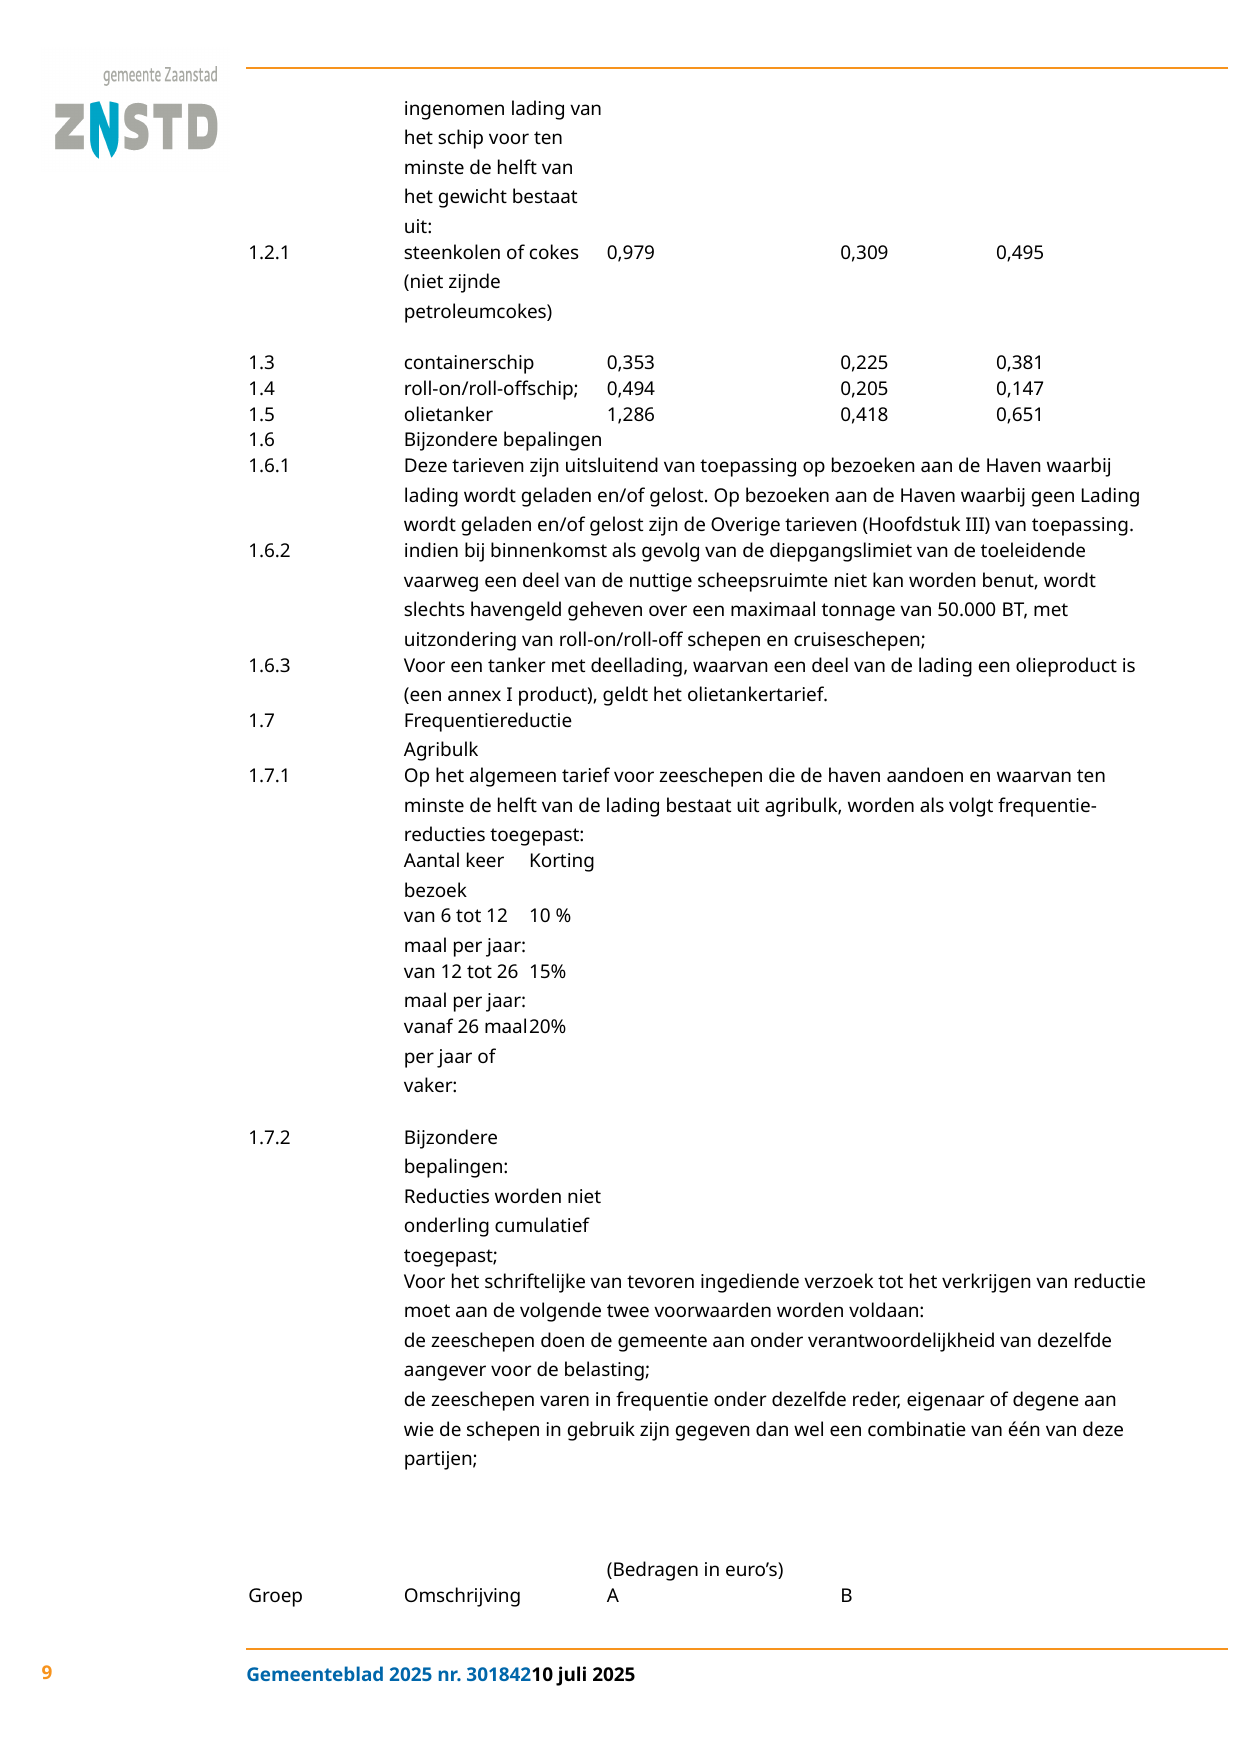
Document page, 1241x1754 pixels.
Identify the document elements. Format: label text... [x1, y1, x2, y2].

table_cell Korting [529, 847, 607, 903]
table_cell [840, 707, 996, 762]
table_cell [607, 903, 840, 958]
table_cell Op het algemeen tarief voor zeeschepen die de haven aandoen en waarvan ten minste de helft van de lading bestaat uit agribulk, worden als volgt frequentie-reducties toegepast: [404, 763, 1152, 847]
table_cell [607, 324, 840, 349]
table_cell [996, 1124, 1152, 1268]
table_cell 0,495 [996, 239, 1152, 324]
table_cell 0,309 [840, 239, 996, 324]
table_cell 1.6.3 [248, 652, 404, 707]
table_cell 0,418 [840, 401, 996, 427]
table_cell [248, 958, 404, 1013]
table_cell indien bij binnenkomst als gevolg van de diepgangslimiet van de toeleidende vaarweg een deel van de nuttige scheepsruimte niet kan worden benut, wordt slechts havengeld geheven over een maximaal tonnage van 50.000 BT, met uitzondering van roll-on/roll-off schepen en cruiseschepen; [404, 537, 1152, 652]
table_cell [607, 1124, 840, 1268]
table_cell Bijzondere bepalingen [404, 427, 1152, 452]
table_cell [996, 324, 1152, 349]
table_cell van 12 tot 26 maal per jaar: [404, 958, 529, 1013]
table_cell 1.7 [248, 707, 404, 762]
table_cell 1.4 [248, 375, 404, 401]
table_cell [248, 1268, 404, 1530]
table_cell 20% [529, 1013, 607, 1098]
table_cell [996, 95, 1152, 239]
table_cell [529, 1098, 607, 1124]
table_cell olietanker [404, 401, 607, 427]
table_cell [996, 1098, 1152, 1124]
table_cell [996, 847, 1152, 903]
table_cell [840, 95, 996, 239]
table_cell [996, 1013, 1152, 1098]
table_cell B [840, 1582, 996, 1607]
table_cell 1.6 [248, 427, 404, 452]
table_cell 0,494 [607, 375, 840, 401]
table_cell [607, 958, 840, 1013]
table_cell steenkolen of cokes (niet zijnde petroleumcokes) [404, 239, 607, 324]
table_cell 0,205 [840, 375, 996, 401]
table_cell [404, 1098, 529, 1124]
table_cell [840, 324, 996, 349]
table_cell 0,381 [996, 350, 1152, 375]
table_cell 0,979 [607, 239, 840, 324]
table_cell [248, 847, 404, 903]
table_cell [996, 1582, 1152, 1607]
table_cell Deze tarieven zijn uitsluitend van toepassing op bezoeken aan de Haven waarbij lading wordt geladen en/of gelost. Op bezoeken aan de Haven waarbij geen Lading wordt geladen en/of gelost zijn de Overige tarieven (Hoofdstuk III) van toepassing. [404, 453, 1152, 537]
table_cell [248, 324, 404, 349]
table_cell (Bedragen in euro’s) [607, 1556, 1152, 1582]
table_cell [840, 1098, 996, 1124]
table_cell [840, 1013, 996, 1098]
table_cell [607, 1013, 840, 1098]
table_cell [248, 1556, 404, 1582]
table_cell 0,651 [996, 401, 1152, 427]
table_cell [404, 324, 607, 349]
table_cell [248, 903, 404, 958]
table_cell Aantal keer bezoek [404, 847, 529, 903]
table_cell van 6 tot 12 maal per jaar: [404, 903, 529, 958]
table_cell [248, 1098, 404, 1124]
table_cell 1,286 [607, 401, 840, 427]
table_cell 0,225 [840, 350, 996, 375]
table_cell [404, 1556, 607, 1582]
table_cell Frequentiereductie Agribulk [404, 707, 607, 762]
table_cell Voor een tanker met deellading, waarvan een deel van de lading een olieproduct is (een annex I product), geldt het olietankertarief. [404, 652, 1152, 707]
table_cell [840, 1124, 996, 1268]
table_cell 15% [529, 958, 607, 1013]
table_cell 1.5 [248, 401, 404, 427]
table_cell 1.3 [248, 350, 404, 375]
table_cell 0,147 [996, 375, 1152, 401]
table_cell 1.6.2 [248, 537, 404, 652]
table_cell [840, 958, 996, 1013]
table_cell [607, 707, 840, 762]
table_cell Groep [248, 1582, 404, 1607]
table_cell Omschrijving [404, 1582, 607, 1607]
table_cell [607, 95, 840, 239]
table_cell [996, 903, 1152, 958]
table_cell vanaf 26 maal per jaar of vaker: [404, 1013, 529, 1098]
table_cell [248, 95, 404, 239]
table_cell 1.6.1 [248, 453, 404, 537]
table_cell [996, 707, 1152, 762]
table_cell 1.7.1 [248, 763, 404, 847]
table_cell [607, 1098, 840, 1124]
table_cell roll-on/roll-offschip; [404, 375, 607, 401]
table_cell [248, 1013, 404, 1098]
table_cell 1.7.2 [248, 1124, 404, 1268]
table_cell [840, 903, 996, 958]
table_cell [248, 1530, 1152, 1556]
table_cell 1.2.1 [248, 239, 404, 324]
table_cell ingenomen lading van het schip voor ten minste de helft van het gewicht bestaat uit: [404, 95, 607, 239]
table_cell Voor het schriftelijke van tevoren ingediende verzoek tot het verkrijgen van reductie moet aan de volgende twee voorwaarden worden voldaan: de zeeschepen doen de gemeente aan onder verantwoordelijkheid van dezelfde aangever voor de belasting; de zeeschepen varen in frequentie onder dezelfde reder, eigenaar of degene aan wie de schepen in gebruik zijn gegeven dan wel een combinatie van één van deze partijen; [404, 1268, 1152, 1530]
picture [41, 47, 231, 172]
table_cell 0,353 [607, 350, 840, 375]
table_cell 10 % [529, 903, 607, 958]
table_cell [840, 847, 996, 903]
table_cell containerschip [404, 350, 607, 375]
table_cell [607, 847, 840, 903]
table_cell Bijzondere bepalingen: Reducties worden niet onderling cumulatief toegepast; [404, 1124, 607, 1268]
table_cell A [607, 1582, 840, 1607]
table_cell [996, 958, 1152, 1013]
